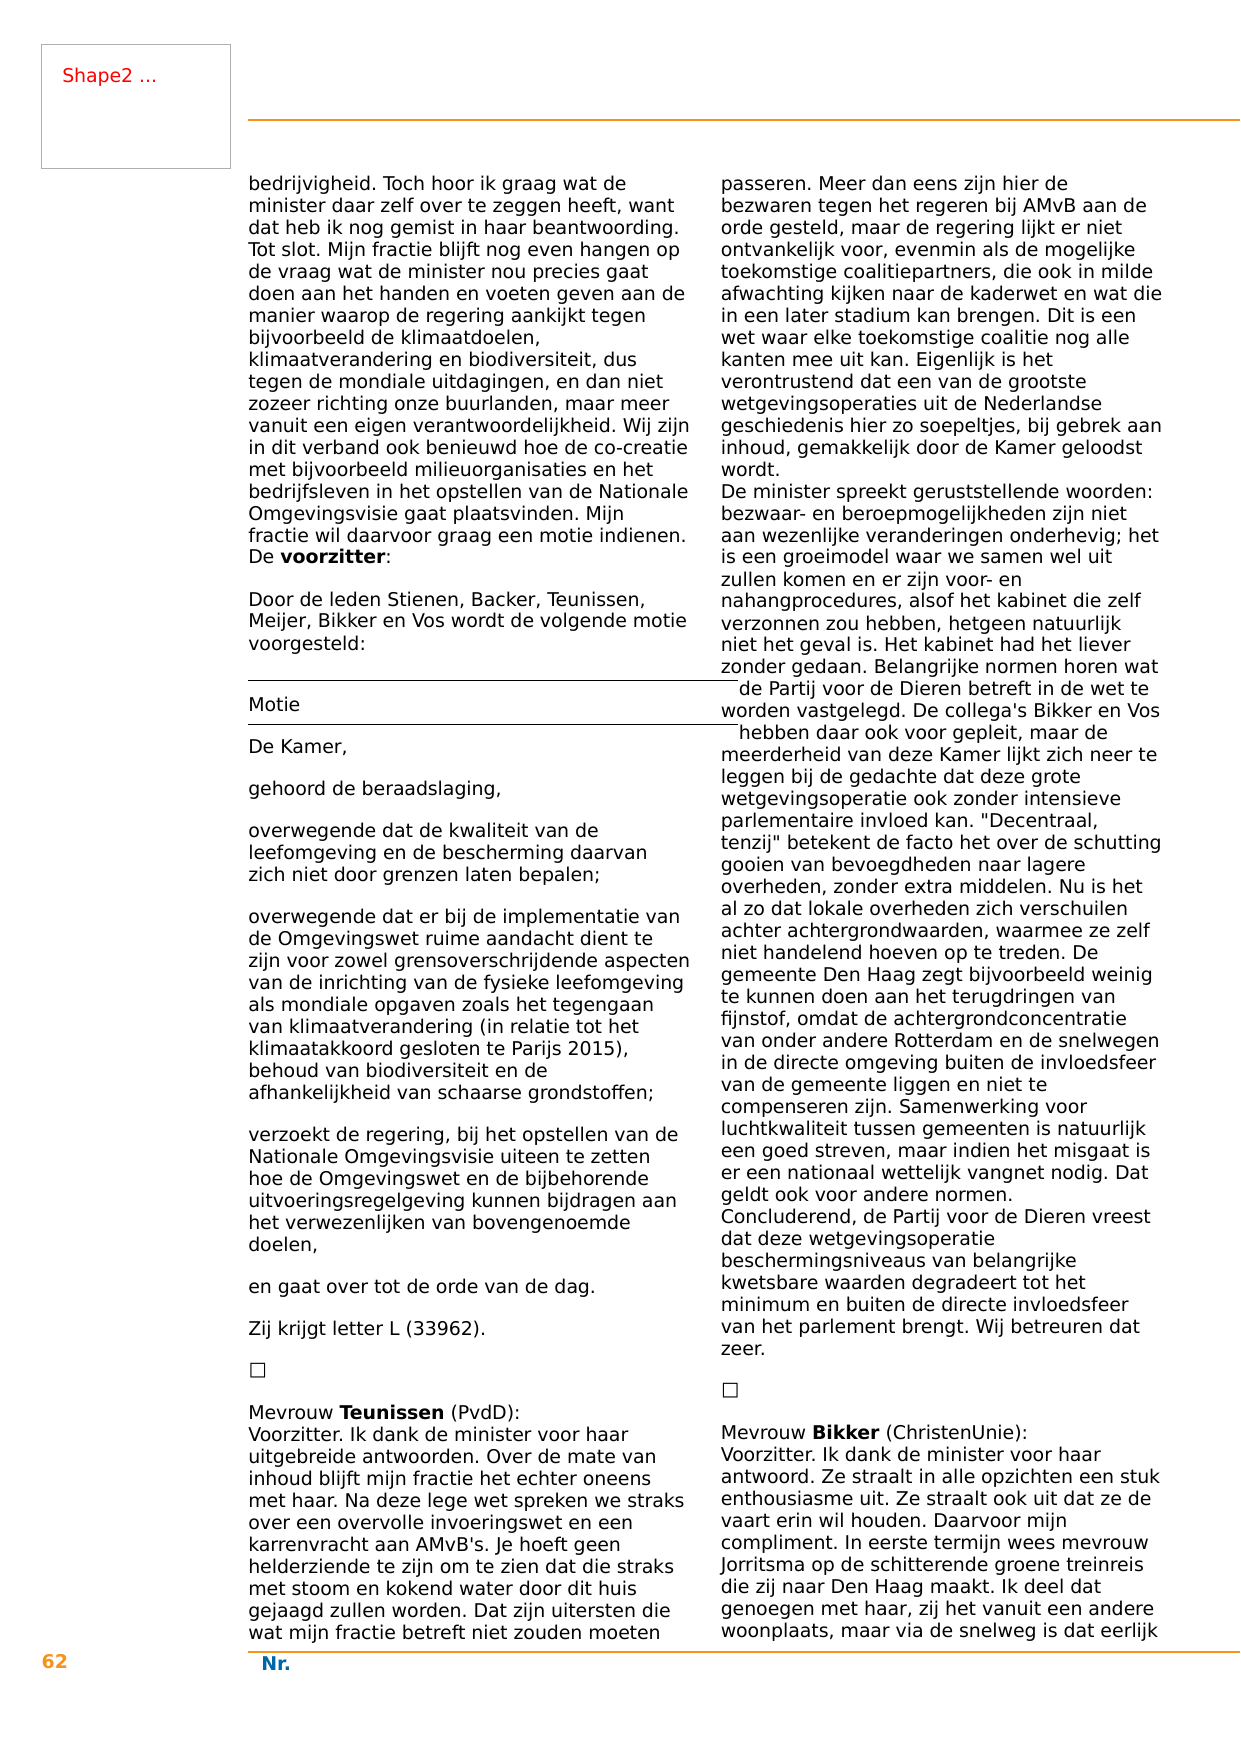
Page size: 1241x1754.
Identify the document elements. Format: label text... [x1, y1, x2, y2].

text De Kamer, [248, 736, 691, 758]
text Mevrouw Bikker (ChristenUnie): [721, 1422, 1163, 1444]
text ⬜ [721, 1380, 1163, 1402]
text en gaat over tot de orde van de dag. [248, 1276, 691, 1298]
text Tot slot. Mijn fractie blijft nog even hangen op de vraag wat de minister nou precies gaat doen aan het handen en voeten geven aan de manier waarop de regering aankijkt tegen bijvoorbeeld de klimaatdoelen, klimaatverandering en biodiversiteit, dus tegen de mondiale uitdagingen, en dan niet zozeer richting onze buurlanden, maar meer vanuit een eigen verantwoordelijkheid. Wij zijn in dit verband ook benieuwd hoe de co-creatie met bijvoorbeeld milieuorganisaties en het bedrijfsleven in het opstellen van de Nationale Omgevingsvisie gaat plaatsvinden. Mijn fractie wil daarvoor graag een motie indienen. [248, 239, 691, 546]
text Concluderend, de Partij voor de Dieren vreest dat deze wetgevingsoperatie beschermingsniveaus van belangrijke kwetsbare waarden degradeert tot het minimum en buiten de directe invloedsfeer van het parlement brengt. Wij betreuren dat zeer. [721, 1206, 1163, 1360]
text Zij krijgt letter L (33962). [248, 1318, 691, 1340]
text overwegende dat de kwaliteit van de leefomgeving en de bescherming daarvan zich niet door grenzen laten bepalen; [248, 820, 691, 886]
text De voorzitter: [248, 546, 691, 568]
text verzoekt de regering, bij het opstellen van de Nationale Omgevingsvisie uiteen te zetten hoe de Omgevingswet en de bijbehorende uitvoeringsregelgeving kunnen bijdragen aan het verwezenlijken van bovengenoemde doelen, [248, 1124, 691, 1256]
text bedrijvigheid. Toch hoor ik graag wat de minister daar zelf over te zeggen heeft, want dat heb ik nog gemist in haar beantwoording. [248, 173, 691, 239]
text ⬜ [248, 1360, 691, 1382]
text Voorzitter. Ik dank de minister voor haar antwoord. Ze straalt in alle opzichten een stuk enthousiasme uit. Ze straalt ook uit dat ze de vaart erin wil houden. Daarvoor mijn compliment. In eerste termijn wees mevrouw Jorritsma op de schitterende groene treinreis die zij naar Den Haag maakt. Ik deel dat genoegen met haar, zij het vanuit een andere woonplaats, maar via de snelweg is dat eerlijk [721, 1444, 1163, 1641]
text Motie [248, 694, 691, 716]
text Mevrouw Teunissen (PvdD): [248, 1402, 691, 1424]
text De minister spreekt geruststellende woorden: bezwaar- en beroepmogelijkheden zijn niet aan wezenlijke veranderingen onderhevig; het is een groeimodel waar we samen wel uit zullen komen en er zijn voor- en nahangprocedures, alsof het kabinet die zelf verzonnen zou hebben, hetgeen natuurlijk niet het geval is. Het kabinet had het liever zonder gedaan. Belangrijke normen horen wat de Partij voor de Dieren betreft in de wet te worden vastgelegd. De collega's Bikker en Vos hebben daar ook voor gepleit, maar de meerderheid van deze Kamer lijkt zich neer te leggen bij de gedachte dat deze grote wetgevingsoperatie ook zonder intensieve parlementaire invloed kan. "Decentraal, tenzij" betekent de facto het over de schutting gooien van bevoegdheden naar lagere overheden, zonder extra middelen. Nu is het al zo dat lokale overheden zich verschuilen achter achtergrondwaarden, waarmee ze zelf niet handelend hoeven op te treden. De gemeente Den Haag zegt bijvoorbeeld weinig te kunnen doen aan het terugdringen van fijnstof, omdat de achtergrondconcentratie van onder andere Rotterdam en de snelwegen in de directe omgeving buiten de invloedsfeer van de gemeente liggen en niet te compenseren zijn. Samenwerking voor luchtkwaliteit tussen gemeenten is natuurlijk een goed streven, maar indien het misgaat is er een nationaal wettelijk vangnet nodig. Dat geldt ook voor andere normen. [721, 481, 1163, 1206]
text Voorzitter. Ik dank de minister voor haar uitgebreide antwoorden. Over de mate van inhoud blijft mijn fractie het echter oneens met haar. Na deze lege wet spreken we straks over een overvolle invoeringswet en een karrenvracht aan AMvB's. Je hoeft geen helderziende te zijn om te zien dat die straks met stoom en kokend water door dit huis gejaagd zullen worden. Dat zijn uitersten die wat mijn fractie betreft niet zouden moeten [248, 1424, 691, 1643]
text gehoord de beraadslaging, [248, 778, 691, 800]
text overwegende dat er bij de implementatie van de Omgevingswet ruime aandacht dient te zijn voor zowel grensoverschrijdende aspecten van de inrichting van de fysieke leefomgeving als mondiale opgaven zoals het tegengaan van klimaatverandering (in relatie tot het klimaatakkoord gesloten te Parijs 2015), behoud van biodiversiteit en de afhankelijkheid van schaarse grondstoffen; [248, 906, 691, 1104]
text passeren. Meer dan eens zijn hier de bezwaren tegen het regeren bij AMvB aan de orde gesteld, maar de regering lijkt er niet ontvankelijk voor, evenmin als de mogelijke toekomstige coalitiepartners, die ook in milde afwachting kijken naar de kaderwet en wat die in een later stadium kan brengen. Dit is een wet waar elke toekomstige coalitie nog alle kanten mee uit kan. Eigenlijk is het verontrustend dat een van de grootste wetgevingsoperaties uit de Nederlandse geschiedenis hier zo soepeltjes, bij gebrek aan inhoud, gemakkelijk door de Kamer geloodst wordt. [721, 173, 1163, 481]
text Door de leden Stienen, Backer, Teunissen, Meijer, Bikker en Vos wordt de volgende motie voorgesteld: [248, 588, 691, 654]
